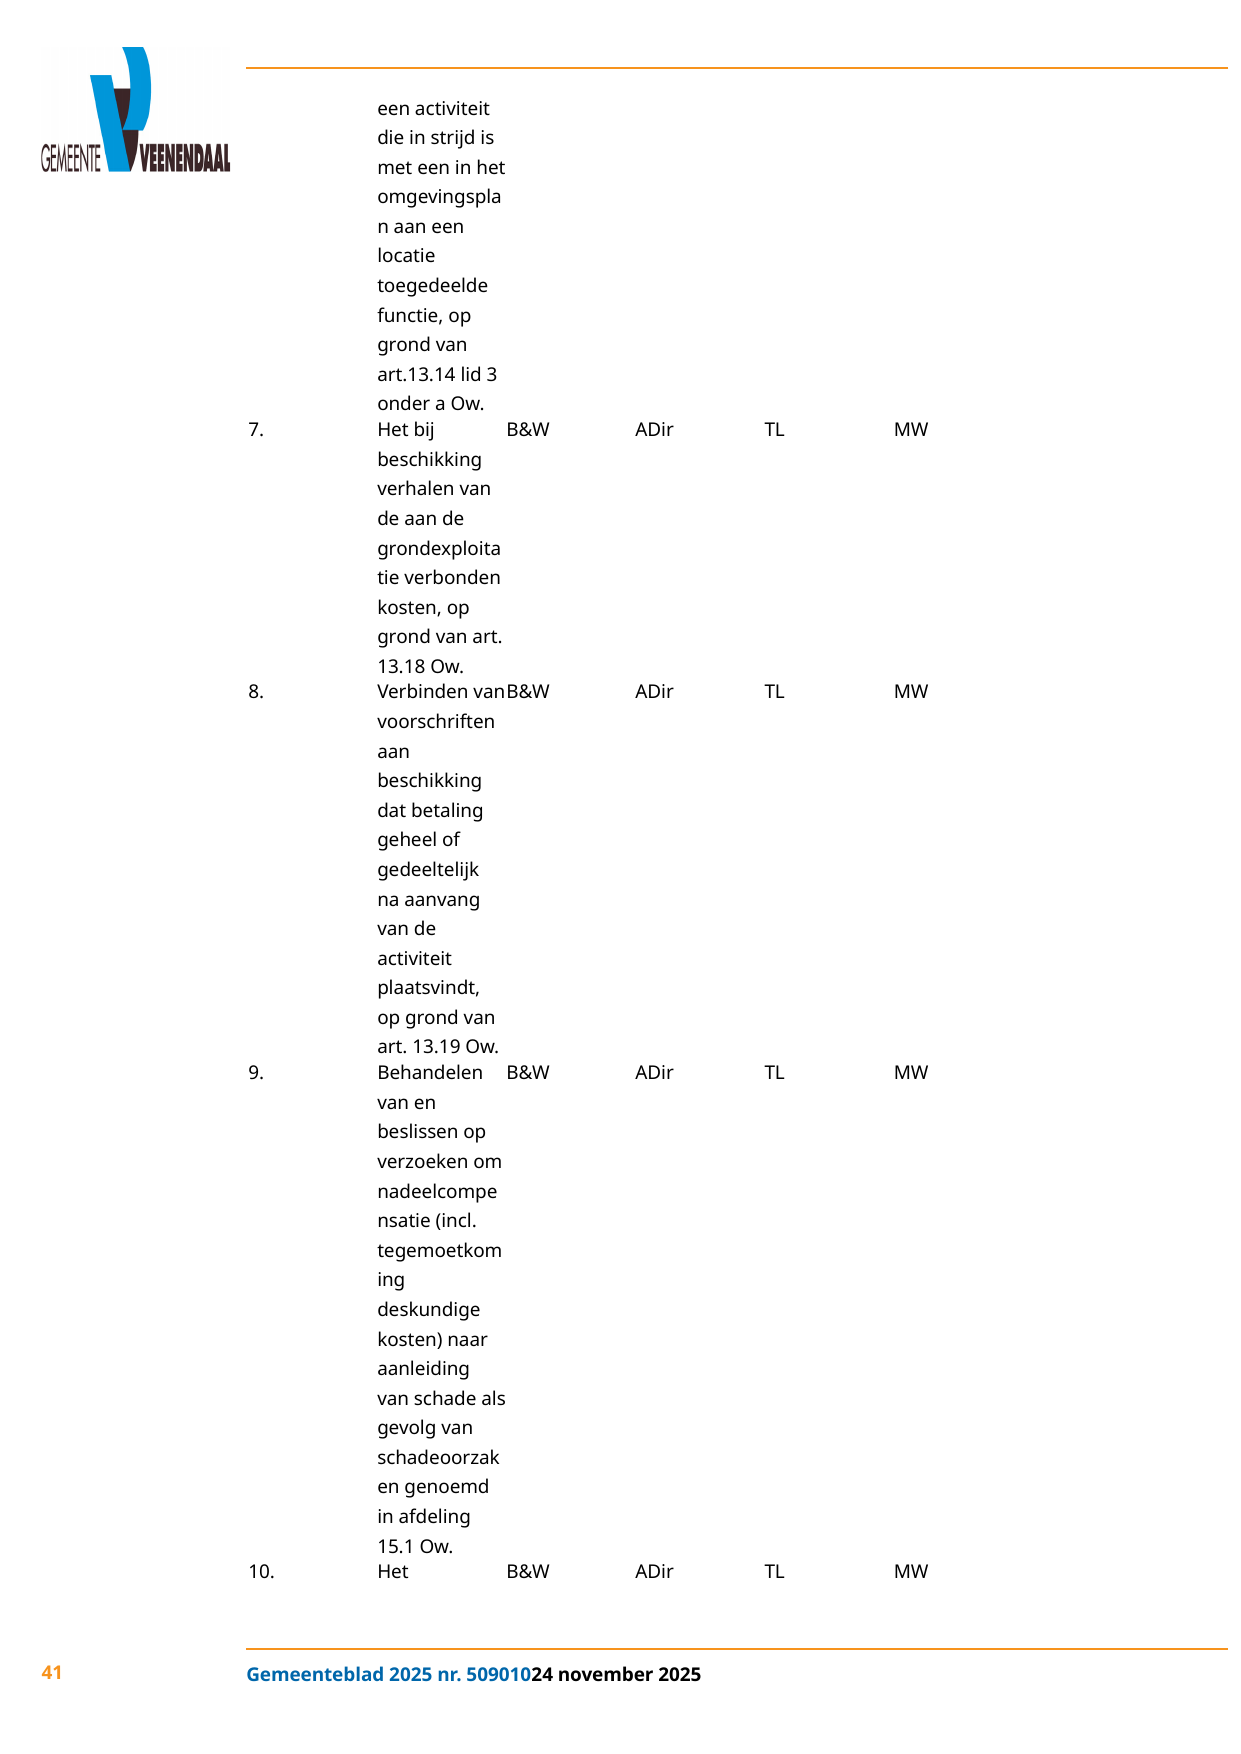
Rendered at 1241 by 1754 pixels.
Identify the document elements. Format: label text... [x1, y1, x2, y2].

table_cell TL [764, 416, 893, 679]
table_cell een activiteit die in strijd is met een in het omgevingsplan aan een locatie toegedeelde functie, op grond van art.13.14 lid 3 onder a Ow. [377, 95, 506, 416]
table_cell Het bij beschikking verhalen van de aan de grondexploitatie verbonden kosten, op grond van art. 13.18 Ow. [377, 416, 506, 679]
table_cell MW [894, 1559, 1022, 1584]
table_cell TL [764, 1559, 893, 1584]
table_cell TL [764, 1060, 893, 1558]
table_cell MW [894, 416, 1022, 679]
table_cell [248, 416, 377, 679]
table_cell Behandelen van en beslissen op verzoeken om nadeelcompensatie (incl. tegemoetkoming deskundige kosten) naar aanleiding van schade als gevolg van schadeoorzaken genoemd in afdeling 15.1 Ow. [377, 1060, 506, 1558]
table_cell Het [377, 1559, 506, 1584]
table_cell [1023, 1559, 1152, 1584]
table_cell [248, 1060, 377, 1558]
table_cell [248, 679, 377, 1059]
table_cell B&W [506, 1559, 635, 1584]
table_cell MW [894, 679, 1022, 1059]
table_cell [1023, 1060, 1152, 1558]
table_cell ADir [635, 1060, 764, 1558]
table_cell B&W [506, 679, 635, 1059]
table_cell [764, 95, 893, 416]
table_cell ADir [635, 1559, 764, 1584]
table_cell [894, 95, 1022, 416]
table_cell [1023, 95, 1152, 416]
table_cell TL [764, 679, 893, 1059]
picture [123, 47, 231, 172]
table_cell [248, 1559, 377, 1584]
table_cell ADir [635, 416, 764, 679]
table_cell [1023, 679, 1152, 1059]
table_cell ADir [635, 679, 764, 1059]
table_cell B&W [506, 416, 635, 679]
table_cell MW [894, 1060, 1022, 1558]
table_cell Verbinden van voorschriften aan beschikking dat betaling geheel of gedeeltelijk na aanvang van de activiteit plaatsvindt, op grond van art. 13.19 Ow. [377, 679, 506, 1059]
table_cell [1023, 416, 1152, 679]
table_cell [506, 95, 635, 416]
table_cell [635, 95, 764, 416]
table_cell [248, 95, 377, 416]
picture [41, 47, 130, 172]
table_cell B&W [506, 1060, 635, 1558]
